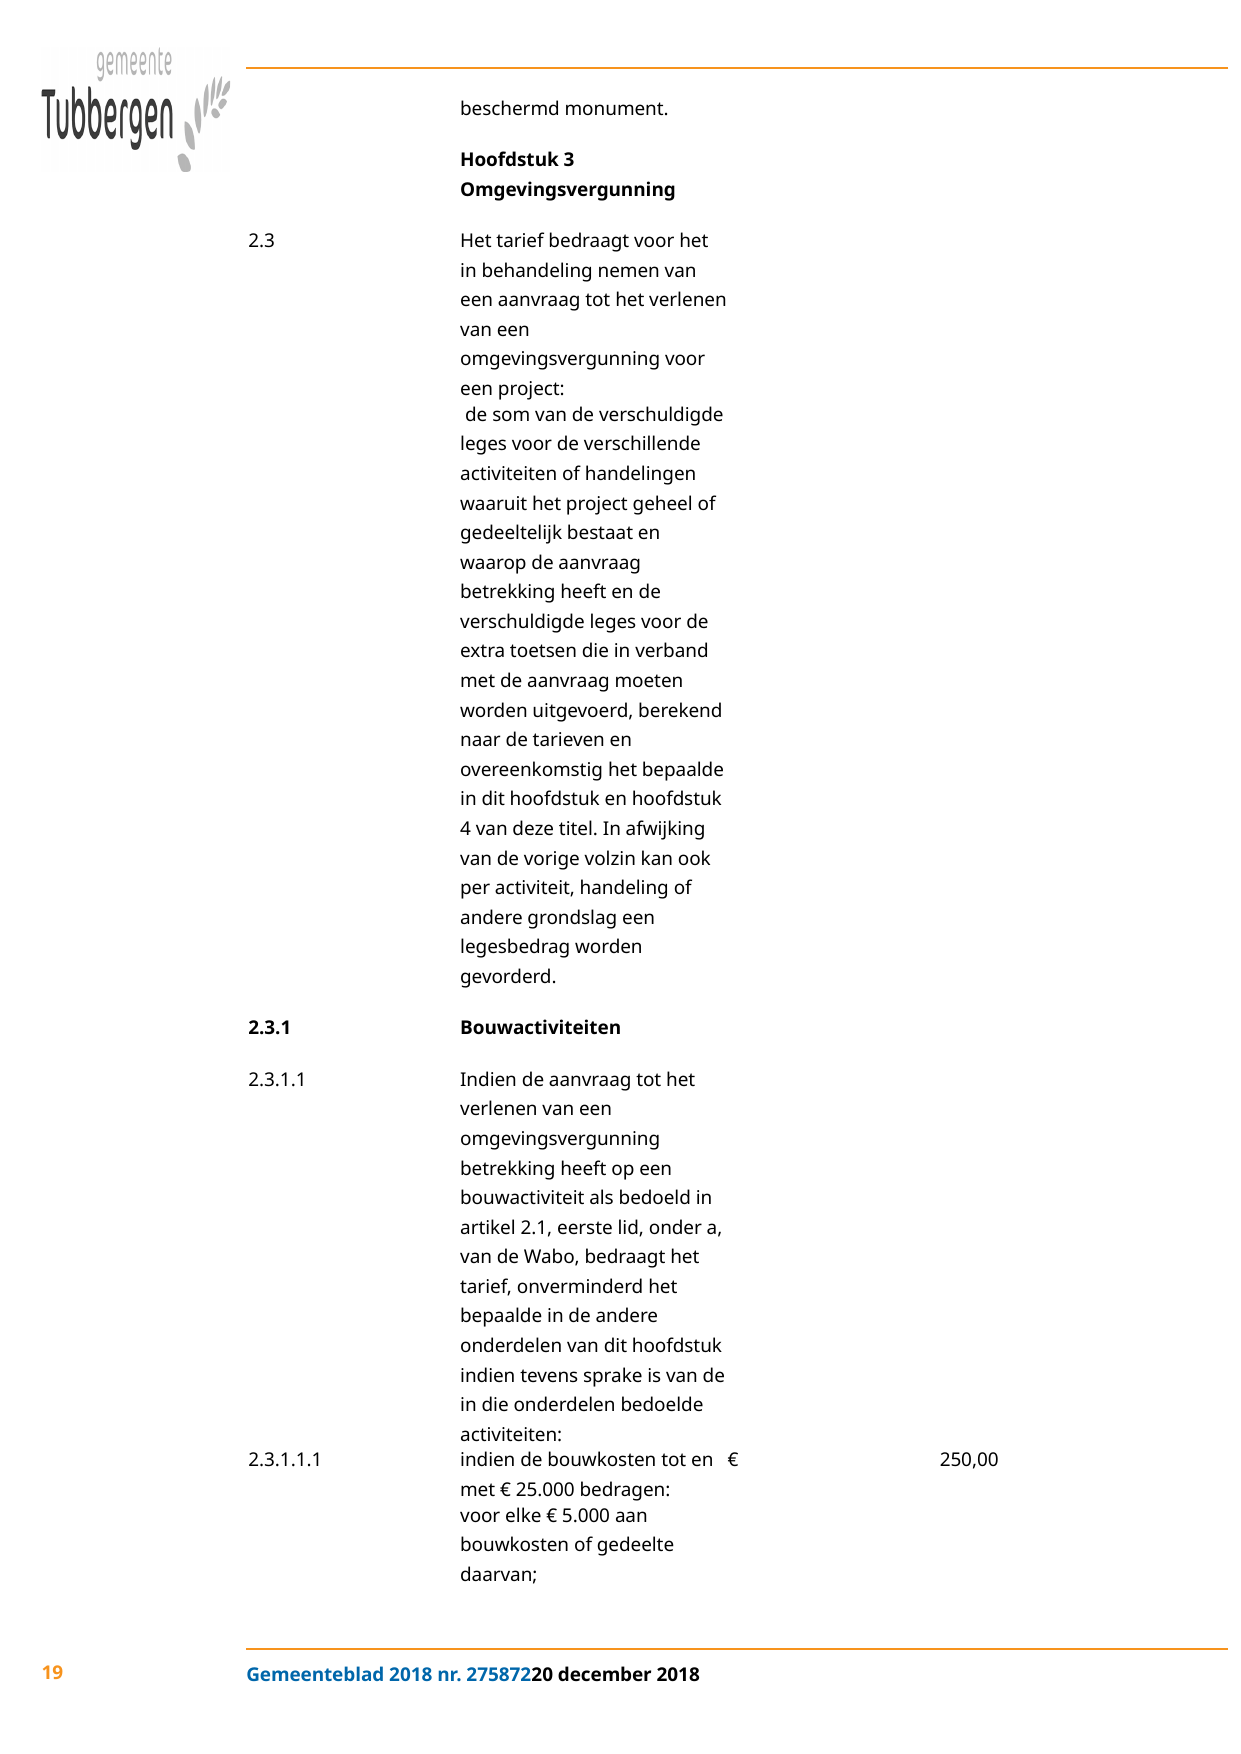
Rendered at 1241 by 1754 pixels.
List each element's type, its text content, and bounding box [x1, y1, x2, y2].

table_cell [248, 146, 460, 202]
table_cell [940, 1040, 1152, 1066]
table_cell [248, 1502, 460, 1587]
table_cell 2.3 [248, 227, 460, 401]
table_cell [940, 146, 1152, 202]
table_cell voor elke € 5.000 aan bouwkosten of gedeelte daarvan; [460, 1502, 727, 1587]
table_cell Het tarief bedraagt voor het in behandeling nemen van een aanvraag tot het verlenen van een omgevingsvergunning voor een project: [460, 227, 727, 401]
table_cell [248, 95, 460, 121]
table_cell [460, 121, 727, 146]
table_cell [728, 1066, 939, 1447]
table_cell [248, 121, 460, 146]
table_cell [940, 202, 1152, 227]
table_cell Bouwactiviteiten [460, 1015, 727, 1040]
table_cell [940, 401, 1152, 989]
table_cell Hoofdstuk 3 Omgevingsvergunning [460, 146, 727, 202]
table_cell [940, 989, 1152, 1014]
table_cell [460, 989, 727, 1014]
table_cell [248, 989, 460, 1014]
table_cell [940, 1015, 1152, 1040]
table_cell [728, 401, 939, 989]
table_cell [940, 1066, 1152, 1447]
table_cell [728, 95, 939, 121]
table_cell 2.3.1 [248, 1015, 460, 1040]
table_cell [460, 202, 727, 227]
table_cell [728, 146, 939, 202]
table_cell [728, 227, 939, 401]
table_cell [728, 989, 939, 1014]
table_cell 250,00 [940, 1447, 1152, 1502]
table_cell [728, 1502, 939, 1587]
table_cell [728, 1015, 939, 1040]
table_cell [460, 1040, 727, 1066]
table_cell € [728, 1447, 939, 1502]
table_cell [248, 1040, 460, 1066]
table_cell [940, 95, 1152, 121]
table_cell [940, 121, 1152, 146]
table_cell [248, 401, 460, 989]
table_cell indien de bouwkosten tot en met € 25.000 bedragen: [460, 1447, 727, 1502]
table_cell 2.3.1.1.1 [248, 1447, 460, 1502]
table_cell Indien de aanvraag tot het verlenen van een omgevingsvergunning betrekking heeft op een bouwactiviteit als bedoeld in artikel 2.1, eerste lid, onder a, van de Wabo, bedraagt het tarief, onverminderd het bepaalde in de andere onderdelen van dit hoofdstuk indien tevens sprake is van de in die onderdelen bedoelde activiteiten: [460, 1066, 727, 1447]
table_cell [728, 121, 939, 146]
table_cell [728, 1040, 939, 1066]
table_cell [248, 202, 460, 227]
table_cell 2.3.1.1 [248, 1066, 460, 1447]
table_cell [728, 202, 939, 227]
table_cell [940, 1502, 1152, 1587]
table_cell beschermd monument. [460, 95, 727, 121]
table_cell [940, 227, 1152, 401]
table_cell de som van de verschuldigde leges voor de verschillende activiteiten of handelingen waaruit het project geheel of gedeeltelijk bestaat en waarop de aanvraag betrekking heeft en de verschuldigde leges voor de extra toetsen die in verband met de aanvraag moeten worden uitgevoerd, berekend naar de tarieven en overeenkomstig het bepaalde in dit hoofdstuk en hoofdstuk 4 van deze titel. In afwijking van de vorige volzin kan ook per activiteit, handeling of andere grondslag een legesbedrag worden gevorderd. [460, 401, 727, 989]
picture [41, 47, 231, 172]
